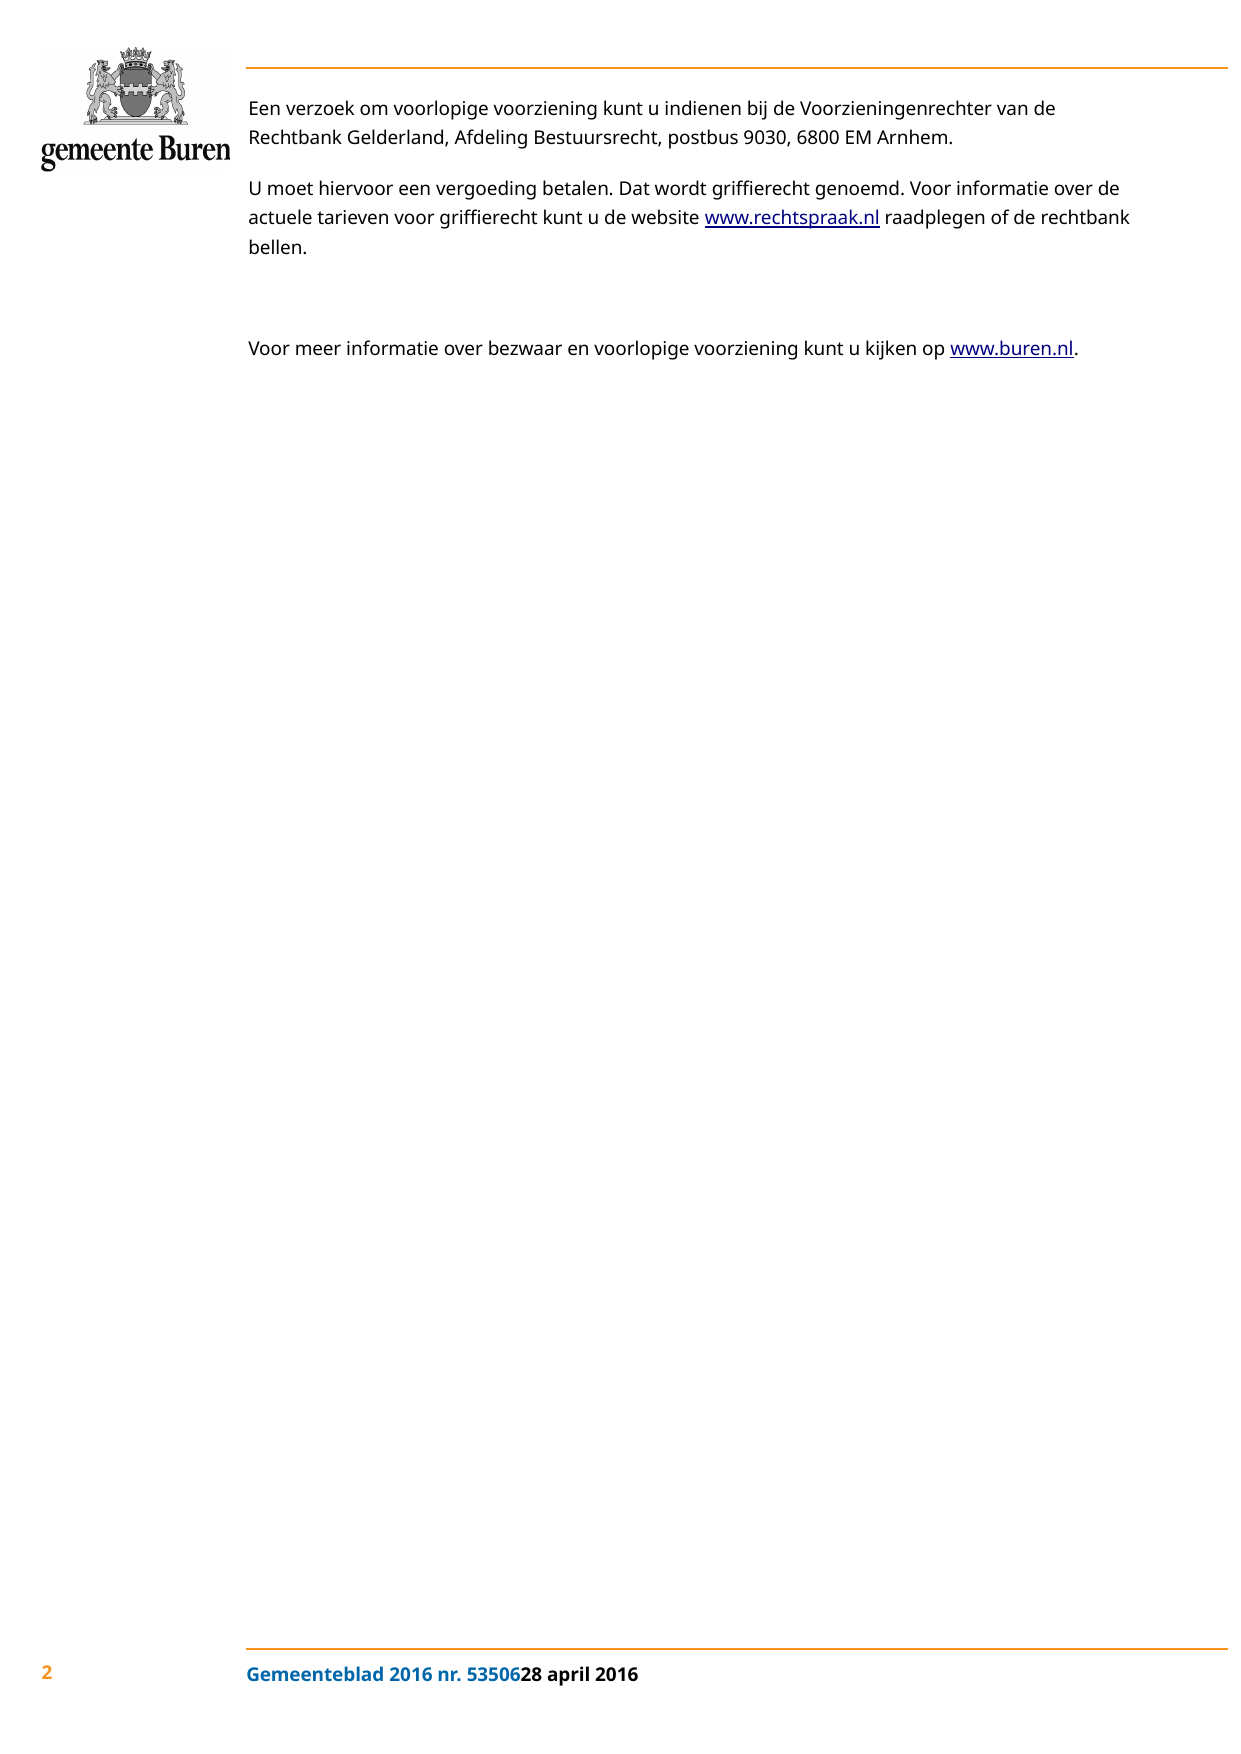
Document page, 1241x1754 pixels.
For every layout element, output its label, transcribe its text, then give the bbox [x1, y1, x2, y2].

text Voor meer informatie over bezwaar en voorlopige voorziening kunt u kijken op www.buren.nl. [248, 335, 1152, 361]
picture [41, 47, 231, 172]
text U moet hiervoor een vergoeding betalen. Dat wordt griffierecht genoemd. Voor informatie over de actuele tarieven voor griffierecht kunt u de website www.rechtspraak.nl raadplegen of de rechtbank bellen. [248, 175, 1152, 260]
text Een verzoek om voorlopige voorziening kunt u indienen bij de Voorzieningenrechter van de Rechtbank Gelderland, Afdeling Bestuursrecht, postbus 9030, 6800 EM Arnhem. [248, 95, 1152, 150]
